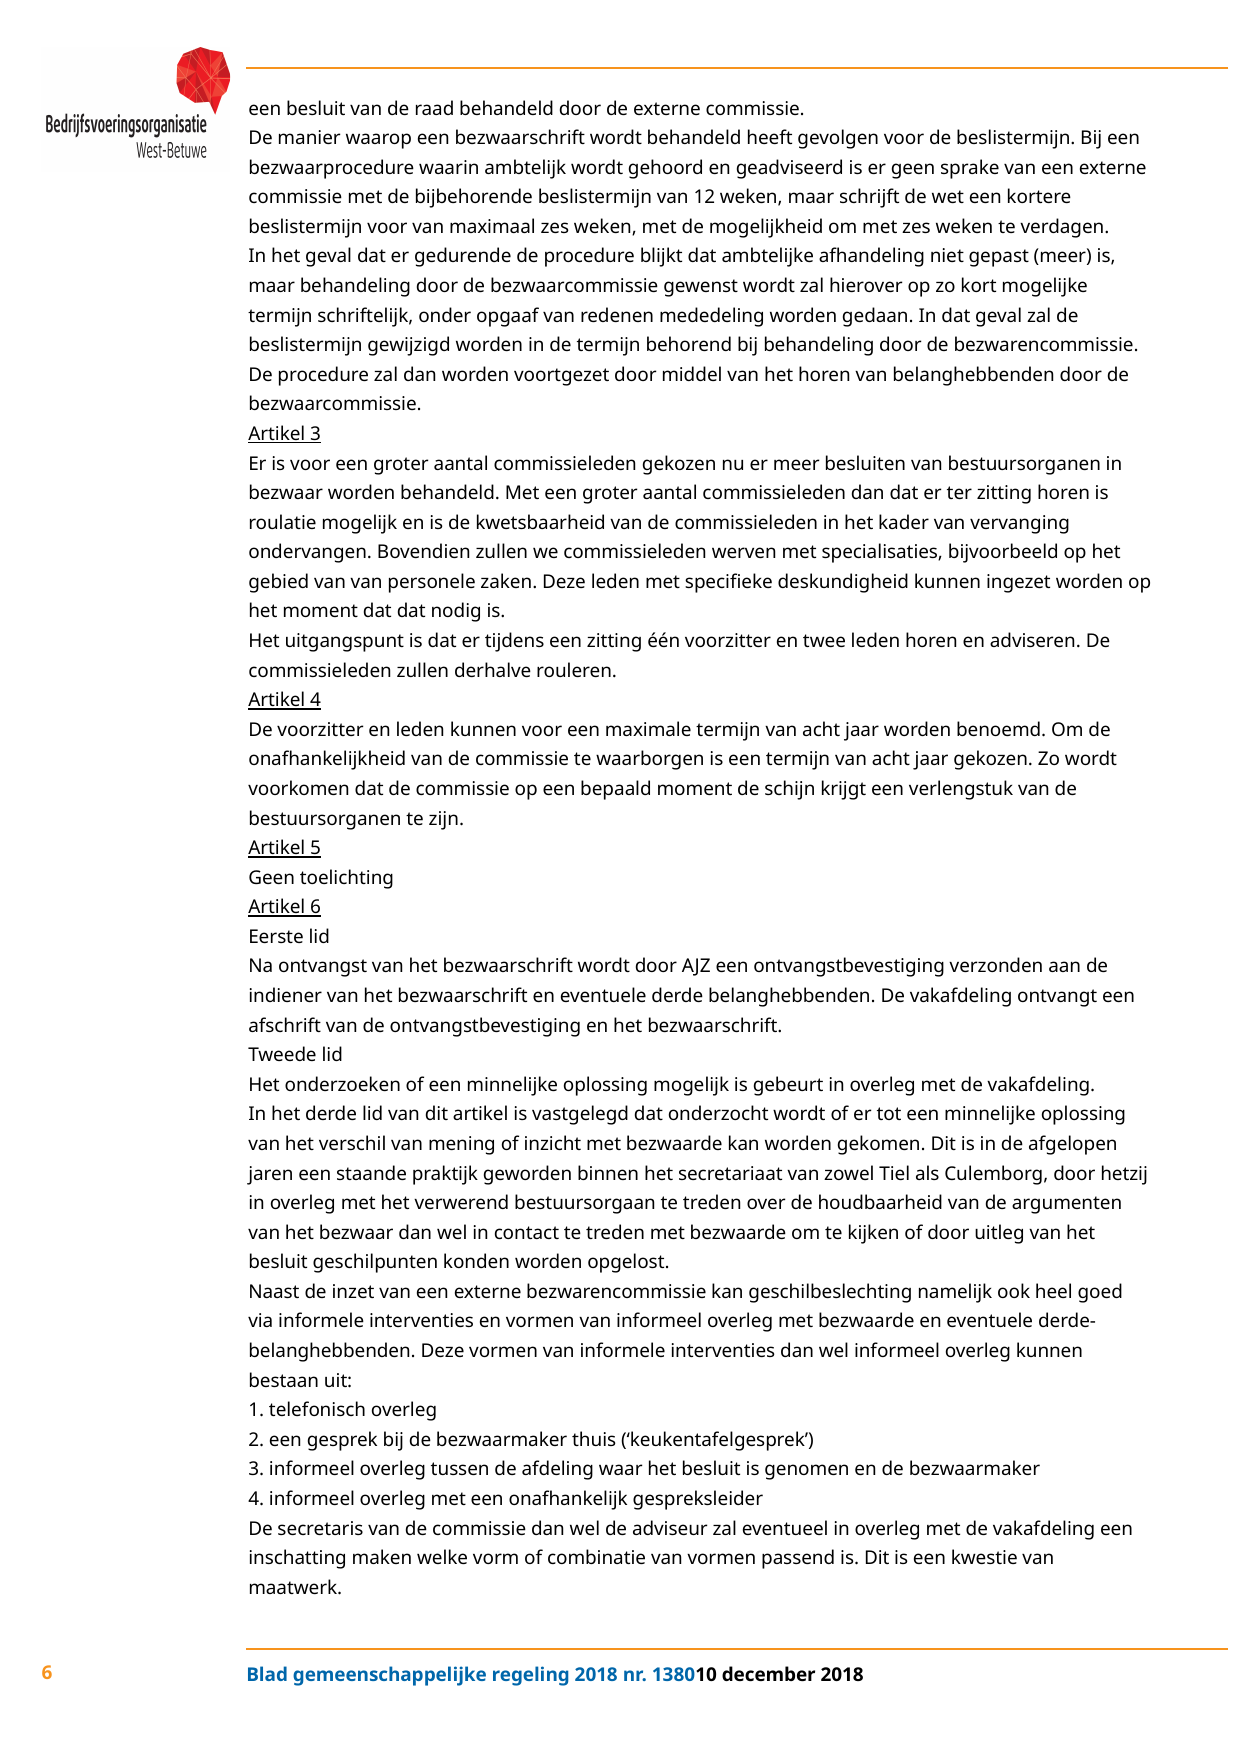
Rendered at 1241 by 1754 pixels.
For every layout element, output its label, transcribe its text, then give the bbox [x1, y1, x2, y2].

text Artikel 5 [248, 834, 1152, 860]
text De voorzitter en leden kunnen voor een maximale termijn van acht jaar worden benoemd. Om de onafhankelijkheid van de commissie te waarborgen is een termijn van acht jaar gekozen. Zo wordt voorkomen dat de commissie op een bepaald moment de schijn krijgt een verlengstuk van de bestuursorganen te zijn. [248, 716, 1152, 831]
picture [41, 47, 231, 172]
text Geen toelichting [248, 864, 1152, 890]
text Na ontvangst van het bezwaarschrift wordt door AJZ een ontvangstbevestiging verzonden aan de indiener van het bezwaarschrift en eventuele derde belanghebbenden. De vakafdeling ontvangt een afschrift van de ontvangstbevestiging en het bezwaarschrift. [248, 953, 1152, 1038]
text Artikel 3 [248, 420, 1152, 446]
text Er is voor een groter aantal commissieleden gekozen nu er meer besluiten van bestuursorganen in bezwaar worden behandeld. Met een groter aantal commissieleden dan dat er ter zitting horen is roulatie mogelijk en is de kwetsbaarheid van de commissieleden in het kader van vervanging ondervangen. Bovendien zullen we commissieleden werven met specialisaties, bijvoorbeeld op het gebied van van personele zaken. Deze leden met specifieke deskundigheid kunnen ingezet worden op het moment dat dat nodig is. [248, 450, 1152, 623]
text Naast de inzet van een externe bezwarencommissie kan geschilbeslechting namelijk ook heel goed via informele interventies en vormen van informeel overleg met bezwaarde en eventuele derde-belanghebbenden. Deze vormen van informele interventies dan wel informeel overleg kunnen bestaan uit: [248, 1278, 1152, 1393]
text 2. een gesprek bij de bezwaarmaker thuis (‘keukentafelgesprek’) [248, 1426, 1152, 1452]
text De secretaris van de commissie dan wel de adviseur zal eventueel in overleg met de vakafdeling een inschatting maken welke vorm of combinatie van vormen passend is. Dit is een kwestie van maatwerk. [248, 1515, 1152, 1600]
text De manier waarop een bezwaarschrift wordt behandeld heeft gevolgen voor de beslistermijn. Bij een bezwaarprocedure waarin ambtelijk wordt gehoord en geadviseerd is er geen sprake van een externe commissie met de bijbehorende beslistermijn van 12 weken, maar schrijft de wet een kortere beslistermijn voor van maximaal zes weken, met de mogelijkheid om met zes weken te verdagen. [248, 124, 1152, 239]
text In het geval dat er gedurende de procedure blijkt dat ambtelijke afhandeling niet gepast (meer) is, maar behandeling door de bezwaarcommissie gewenst wordt zal hierover op zo kort mogelijke termijn schriftelijk, onder opgaaf van redenen mededeling worden gedaan. In dat geval zal de beslistermijn gewijzigd worden in de termijn behorend bij behandeling door de bezwarencommissie. [248, 243, 1152, 357]
text 3. informeel overleg tussen de afdeling waar het besluit is genomen en de bezwaarmaker [248, 1456, 1152, 1481]
text Tweede lid [248, 1041, 1152, 1067]
text Artikel 4 [248, 686, 1152, 712]
text In het derde lid van dit artikel is vastgelegd dat onderzocht wordt of er tot een minnelijke oplossing van het verschil van mening of inzicht met bezwaarde kan worden gekomen. Dit is in de afgelopen jaren een staande praktijk geworden binnen het secretariaat van zowel Tiel als Culemborg, door hetzij in overleg met het verwerend bestuursorgaan te treden over de houdbaarheid van de argumenten van het bezwaar dan wel in contact te treden met bezwaarde om te kijken of door uitleg van het besluit geschilpunten konden worden opgelost. [248, 1101, 1152, 1274]
text 4. informeel overleg met een onafhankelijk gespreksleider [248, 1485, 1152, 1511]
text een besluit van de raad behandeld door de externe commissie. [248, 95, 1152, 121]
text 1. telefonisch overleg [248, 1396, 1152, 1422]
text Het uitgangspunt is dat er tijdens een zitting één voorzitter en twee leden horen en adviseren. De commissieleden zullen derhalve rouleren. [248, 627, 1152, 683]
text Eerste lid [248, 923, 1152, 949]
text Artikel 6 [248, 893, 1152, 919]
text Het onderzoeken of een minnelijke oplossing mogelijk is gebeurt in overleg met de vakafdeling. [248, 1071, 1152, 1097]
text De procedure zal dan worden voortgezet door middel van het horen van belanghebbenden door de bezwaarcommissie. [248, 361, 1152, 416]
